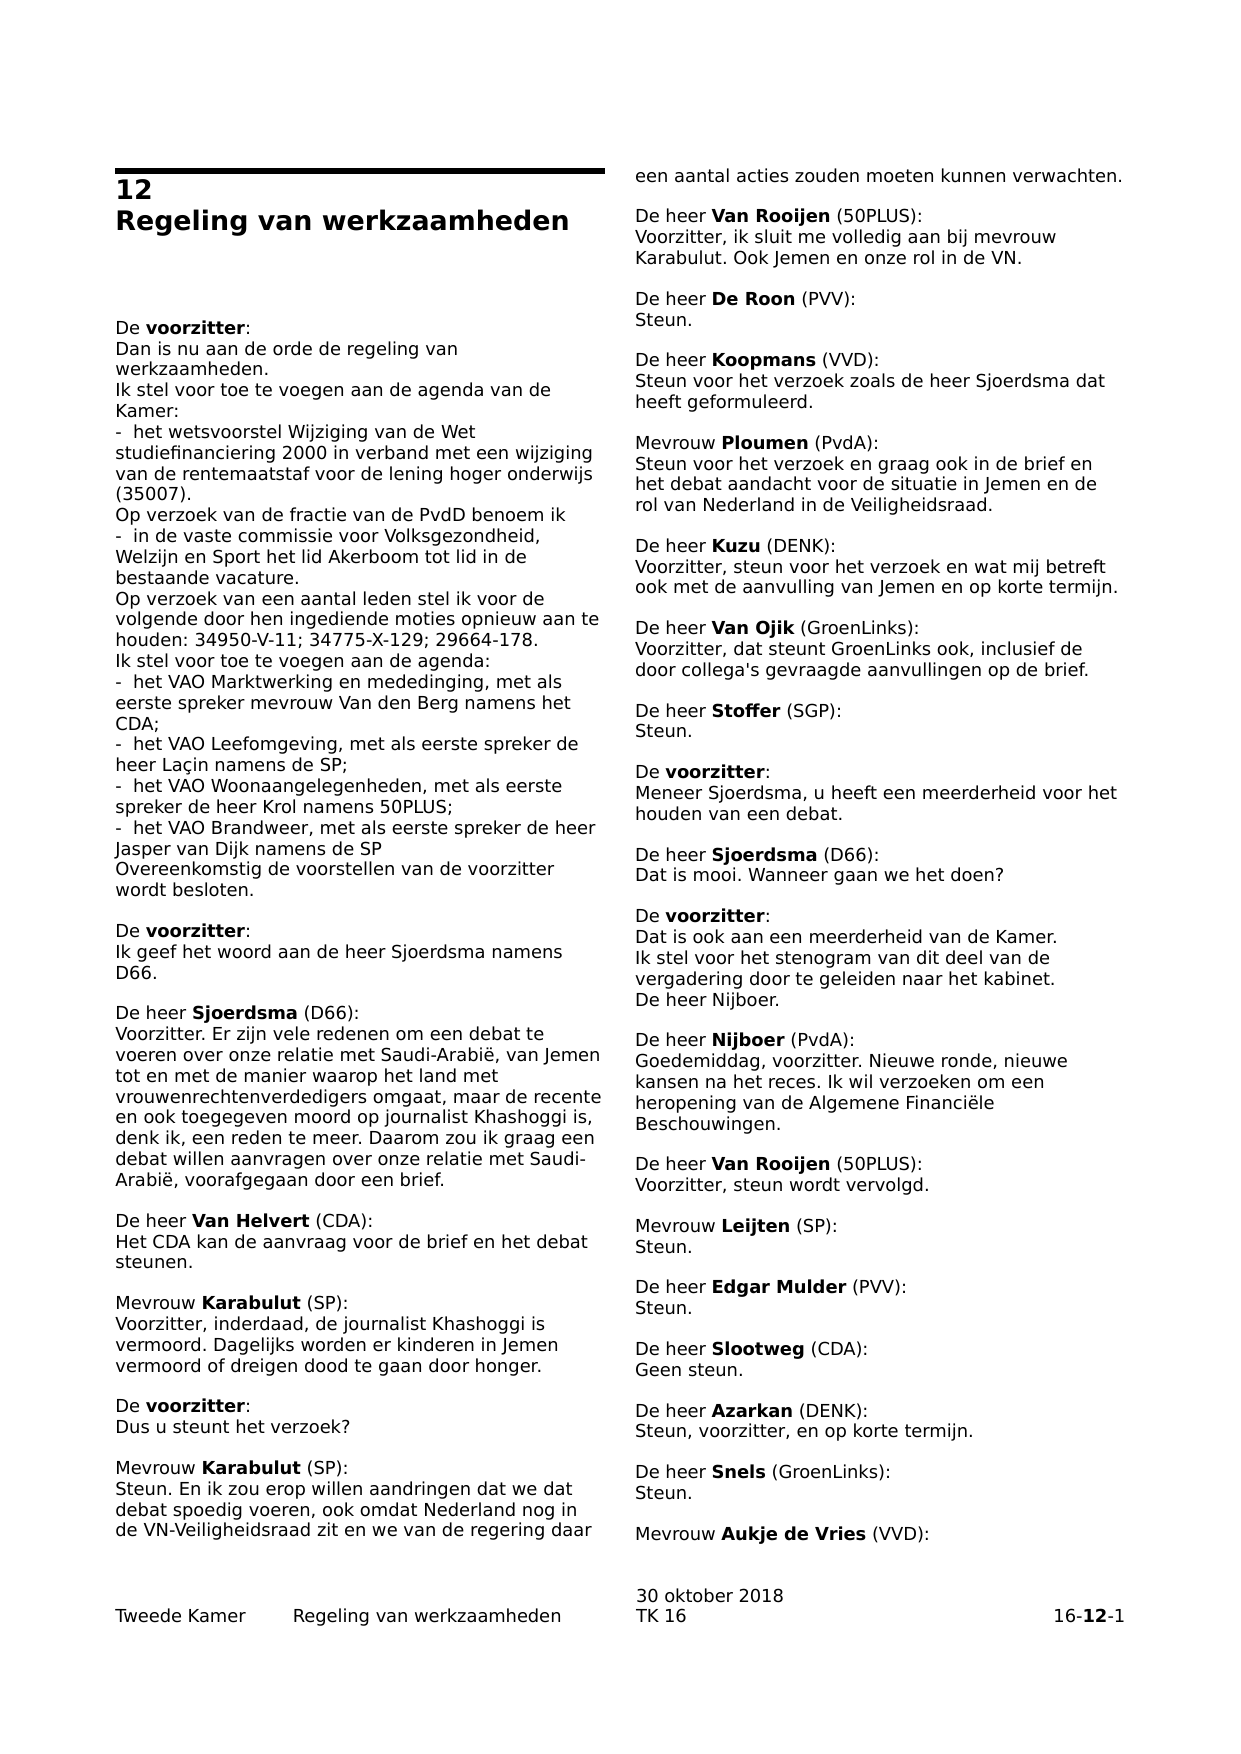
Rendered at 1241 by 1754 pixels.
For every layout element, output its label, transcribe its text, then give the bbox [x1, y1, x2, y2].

text Voorzitter, ik sluit me volledig aan bij mevrouw Karabulut. Ook Jemen en onze rol in de VN. [635, 227, 1125, 268]
text De heer Slootweg (CDA): [635, 1339, 1125, 1359]
text Ik geef het woord aan de heer Sjoerdsma namens D66. [115, 942, 605, 983]
text Overeenkomstig de voorstellen van de voorzitter wordt besloten. [115, 859, 605, 901]
text een aantal acties zouden moeten kunnen verwachten. [635, 165, 1125, 186]
title 12 Regeling van werkzaamheden [115, 174, 605, 237]
text Ik stel voor het stenogram van dit deel van de vergadering door te geleiden naar het kabinet. [635, 948, 1125, 989]
list het wetsvoorstel Wijziging van de Wet studiefinanciering 2000 in verband met een wijziging van de rentemaatstaf voor de lening hoger onderwijs (35007). [115, 422, 605, 505]
text Steun, voorzitter, en op korte termijn. [635, 1421, 1125, 1442]
text Ik stel voor toe te voegen aan de agenda van de Kamer: [115, 380, 605, 422]
text Voorzitter, dat steunt GroenLinks ook, inclusief de door collega's gevraagde aanvullingen op de brief. [635, 639, 1125, 681]
text Dus u steunt het verzoek? [115, 1417, 605, 1438]
text De heer Sjoerdsma (D66): [635, 844, 1125, 865]
text De heer Edgar Mulder (PVV): [635, 1277, 1125, 1298]
text Voorzitter, inderdaad, de journalist Khashoggi is vermoord. Dagelijks worden er kinderen in Jemen vermoord of dreigen dood te gaan door honger. [115, 1314, 605, 1376]
text De voorzitter: [115, 921, 605, 942]
text De heer Van Ojik (GroenLinks): [635, 618, 1125, 639]
text De heer De Roon (PVV): [635, 288, 1125, 309]
text De voorzitter: [635, 762, 1125, 783]
text Dat is mooi. Wanneer gaan we het doen? [635, 865, 1125, 886]
text Mevrouw Karabulut (SP): [115, 1458, 605, 1478]
text Dan is nu aan de orde de regeling van werkzaamheden. [115, 338, 605, 380]
text Voorzitter. Er zijn vele redenen om een debat te voeren over onze relatie met Saudi-Arabië, van Jemen tot en met de manier waarop het land met vrouwenrechtenverdedigers omgaat, maar de recente en ook toegegeven moord op journalist Khashoggi is, denk ik, een reden te meer. Daarom zou ik graag een debat willen aanvragen over onze relatie met Saudi-Arabië, voorafgegaan door een brief. [115, 1024, 605, 1191]
list het VAO Brandweer, met als eerste spreker de heer Jasper van Dijk namens de SP [115, 817, 605, 859]
list het VAO Marktwerking en mededinging, met als eerste spreker mevrouw Van den Berg namens het CDA; [115, 672, 605, 734]
text De heer Van Rooijen (50PLUS): [635, 206, 1125, 227]
text Op verzoek van de fractie van de PvdD benoem ik [115, 505, 605, 526]
text Meneer Sjoerdsma, u heeft een meerderheid voor het houden van een debat. [635, 783, 1125, 824]
text De heer Stoffer (SGP): [635, 701, 1125, 721]
list in de vaste commissie voor Volksgezondheid, Welzijn en Sport het lid Akerboom tot lid in de bestaande vacature. [115, 526, 605, 588]
text Steun voor het verzoek en graag ook in de brief en het debat aandacht voor de situatie in Jemen en de rol van Nederland in de Veiligheidsraad. [635, 453, 1125, 516]
text Mevrouw Karabulut (SP): [115, 1293, 605, 1314]
text De heer Van Helvert (CDA): [115, 1211, 605, 1231]
text Op verzoek van een aantal leden stel ik voor de volgende door hen ingediende moties opnieuw aan te houden: 34950-V-11; 34775-X-129; 29664-178. [115, 588, 605, 651]
text Steun. [635, 1236, 1125, 1257]
text Steun. [635, 309, 1125, 330]
text Mevrouw Leijten (SP): [635, 1216, 1125, 1236]
text Geen steun. [635, 1359, 1125, 1380]
text De heer Koopmans (VVD): [635, 350, 1125, 371]
text De heer Azarkan (DENK): [635, 1400, 1125, 1421]
text De heer Snels (GroenLinks): [635, 1462, 1125, 1483]
text De heer Sjoerdsma (D66): [115, 1003, 605, 1024]
text Ik stel voor toe te voegen aan de agenda: [115, 651, 605, 672]
text Steun. En ik zou erop willen aandringen dat we dat debat spoedig voeren, ook omdat Nederland nog in de VN-Veiligheidsraad zit en we van de regering daar [115, 1478, 605, 1541]
text Mevrouw Ploumen (PvdA): [635, 432, 1125, 453]
text Voorzitter, steun wordt vervolgd. [635, 1175, 1125, 1196]
text Het CDA kan de aanvraag voor de brief en het debat steunen. [115, 1231, 605, 1273]
text De voorzitter: [635, 906, 1125, 927]
text De heer Nijboer. [635, 989, 1125, 1010]
text Mevrouw Aukje de Vries (VVD): [635, 1523, 1125, 1544]
text Steun voor het verzoek zoals de heer Sjoerdsma dat heeft geformuleerd. [635, 371, 1125, 412]
list het VAO Leefomgeving, met als eerste spreker de heer Laçin namens de SP; [115, 734, 605, 776]
text De heer Nijboer (PvdA): [635, 1030, 1125, 1051]
text Goedemiddag, voorzitter. Nieuwe ronde, nieuwe kansen na het reces. Ik wil verzoeken om een heropening van de Algemene Financiële Beschouwingen. [635, 1051, 1125, 1134]
text Dat is ook aan een meerderheid van de Kamer. [635, 927, 1125, 948]
list het VAO Woonaangelegenheden, met als eerste spreker de heer Krol namens 50PLUS; [115, 776, 605, 817]
text De voorzitter: [115, 318, 605, 338]
text Voorzitter, steun voor het verzoek en wat mij betreft ook met de aanvulling van Jemen en op korte termijn. [635, 556, 1125, 598]
text De heer Kuzu (DENK): [635, 536, 1125, 556]
text Steun. [635, 1483, 1125, 1503]
text De heer Van Rooijen (50PLUS): [635, 1154, 1125, 1175]
text Steun. [635, 721, 1125, 742]
text De voorzitter: [115, 1396, 605, 1417]
text Steun. [635, 1298, 1125, 1319]
